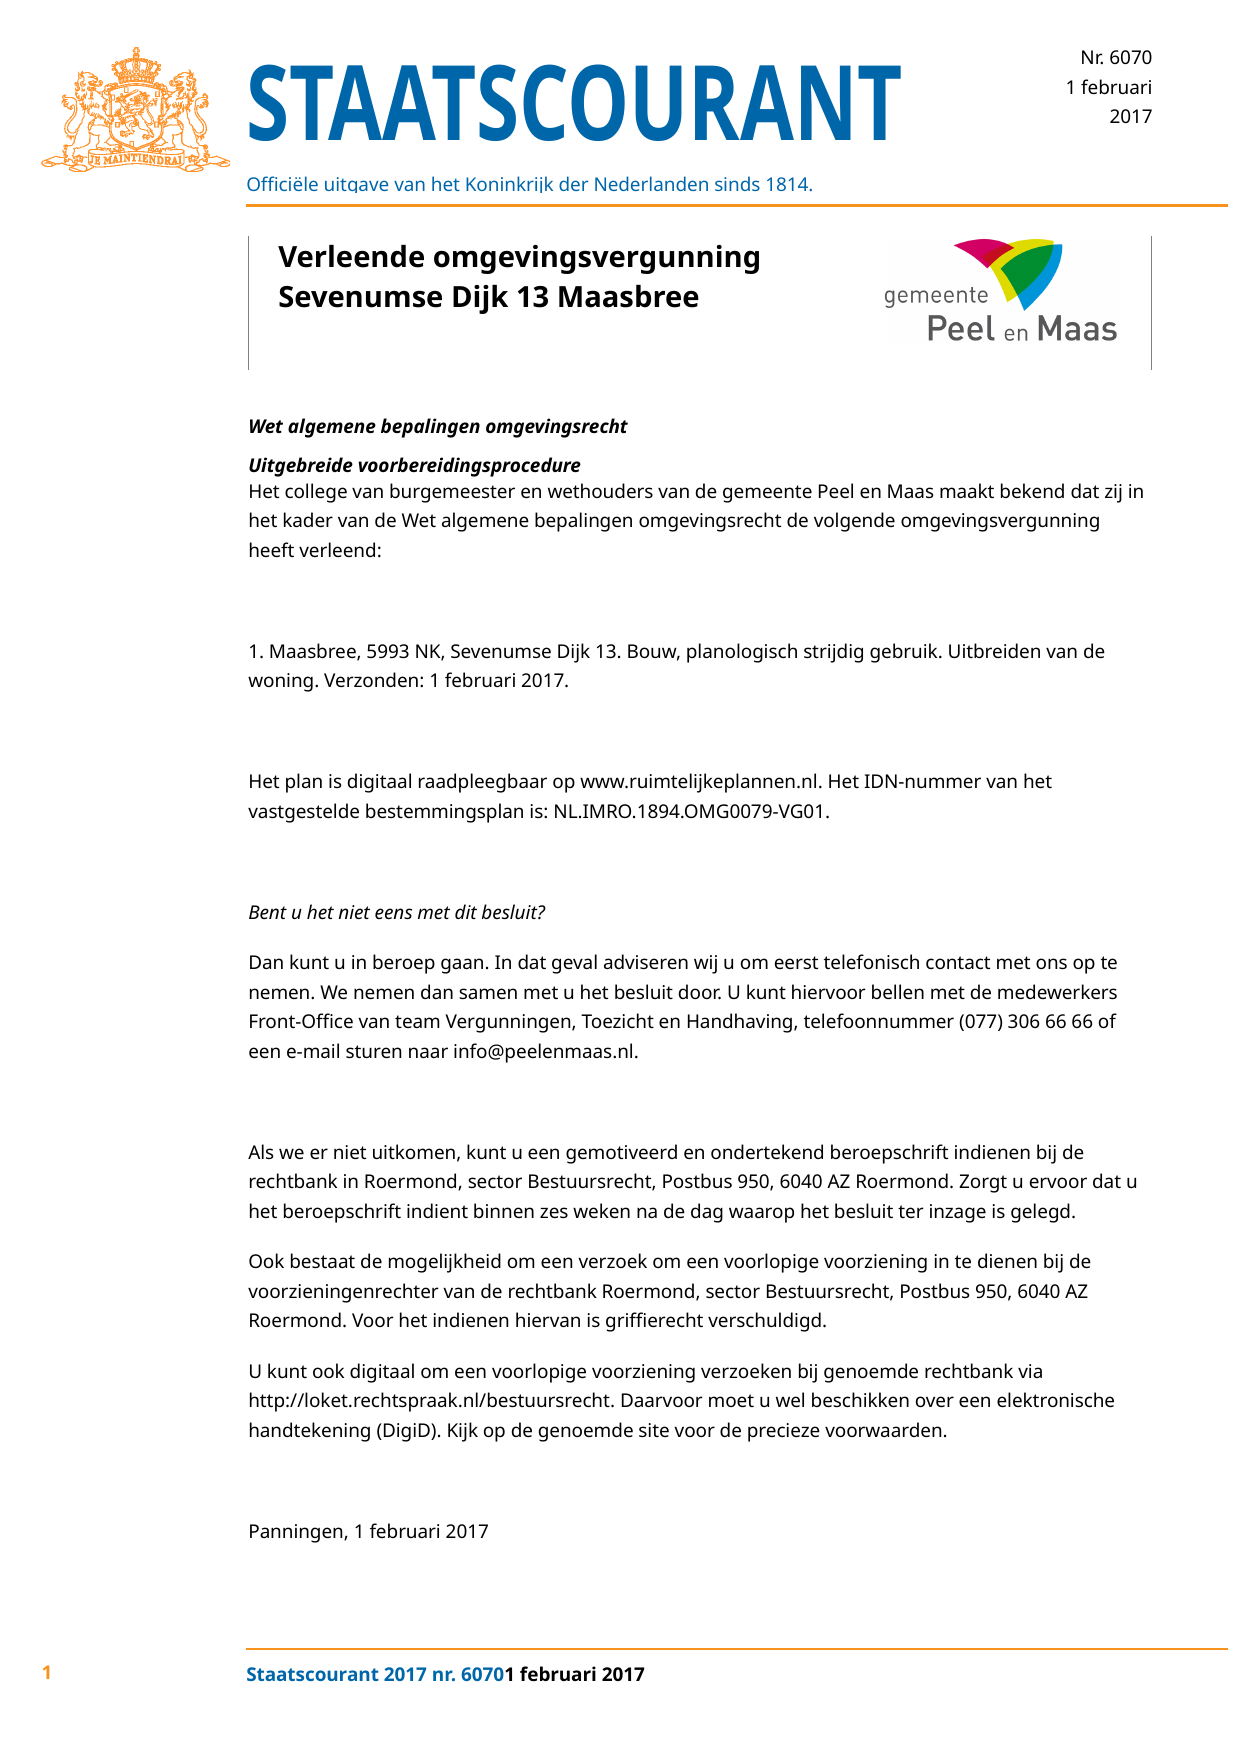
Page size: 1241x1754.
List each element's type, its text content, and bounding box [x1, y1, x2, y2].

text Het plan is digitaal raadpleegbaar op www.ruimtelijkeplannen.nl. Het IDN-nummer van het vastgestelde bestemmingsplan is: NL.IMRO.1894.OMG0079-VG01. [248, 768, 1152, 824]
text Uitgebreide voorbereidingsprocedure [248, 452, 1152, 478]
text Bent u het niet eens met dit besluit? [248, 899, 1152, 924]
text Wet algemene bepalingen omgevingsrecht [248, 413, 1152, 439]
text Dan kunt u in beroep gaan. In dat geval adviseren wij u om eerst telefonisch contact met ons op te nemen. We nemen dan samen met u het besluit door. U kunt hiervoor bellen met de medewerkers Front-Office van team Vergunningen, Toezicht en Handhaving, telefoonnummer (077) 306 66 66 of een e-mail sturen naar info@peelenmaas.nl. [248, 949, 1152, 1064]
text Panningen, 1 februari 2017 [248, 1518, 1152, 1544]
picture [882, 236, 1119, 345]
picture [41, 47, 231, 172]
table_header [850, 236, 1151, 370]
text Als we er niet uitkomen, kunt u een gemotiveerd en ondertekend beroepschrift indienen bij de rechtbank in Roermond, sector Bestuursrecht, Postbus 950, 6040 AZ Roermond. Zorgt u ervoor dat u het beroepschrift indient binnen zes weken na de dag waarop het besluit ter inzage is gelegd. [248, 1139, 1152, 1224]
text 1. Maasbree, 5993 NK, Sevenumse Dijk 13. Bouw, planologisch strijdig gebruik. Uitbreiden van de woning. Verzonden: 1 februari 2017. [248, 638, 1152, 693]
table_header Verleende omgevingsvergunning Sevenumse Dijk 13 Maasbree [249, 236, 850, 370]
text Het college van burgemeester en wethouders van de gemeente Peel en Maas maakt bekend dat zij in het kader van de Wet algemene bepalingen omgevingsrecht de volgende omgevingsvergunning heeft verleend: [248, 478, 1152, 563]
text U kunt ook digitaal om een voorlopige voorziening verzoeken bij genoemde rechtbank via http://loket.rechtspraak.nl/bestuursrecht. Daarvoor moet u wel beschikken over een elektronische handtekening (DigiD). Kijk op de genoemde site voor de precieze voorwaarden. [248, 1358, 1152, 1443]
text Ook bestaat de mogelijkheid om een verzoek om een voorlopige voorziening in te dienen bij de voorzieningenrechter van de rechtbank Roermond, sector Bestuursrecht, Postbus 950, 6040 AZ Roermond. Voor het indienen hiervan is griffierecht verschuldigd. [248, 1248, 1152, 1333]
